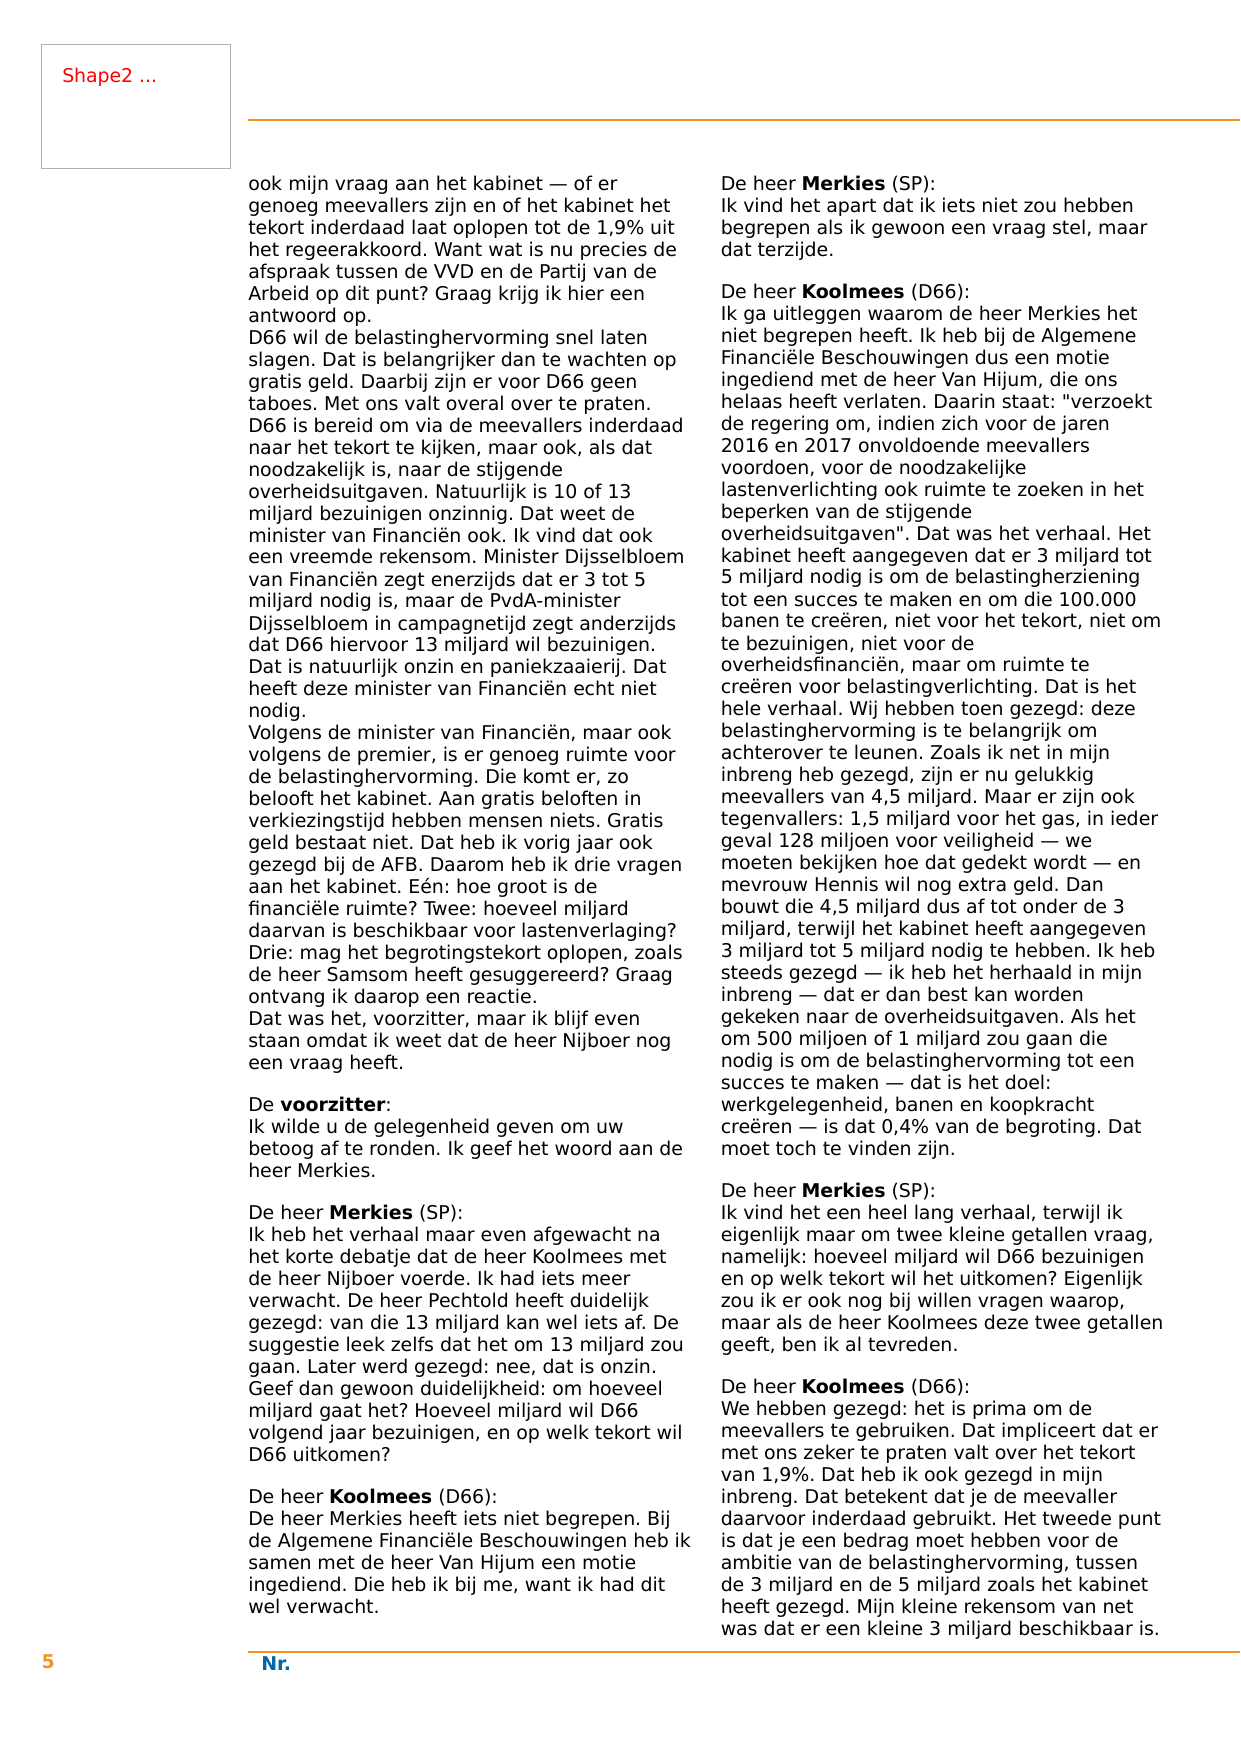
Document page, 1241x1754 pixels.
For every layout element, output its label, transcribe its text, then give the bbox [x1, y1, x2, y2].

text De heer Merkies (SP): [248, 1202, 691, 1224]
text Ik heb het verhaal maar even afgewacht na het korte debatje dat de heer Koolmees met de heer Nijboer voerde. Ik had iets meer verwacht. De heer Pechtold heeft duidelijk gezegd: van die 13 miljard kan wel iets af. De suggestie leek zelfs dat het om 13 miljard zou gaan. Later werd gezegd: nee, dat is onzin. Geef dan gewoon duidelijkheid: om hoeveel miljard gaat het? Hoeveel miljard wil D66 volgend jaar bezuinigen, en op welk tekort wil D66 uitkomen? [248, 1224, 691, 1466]
text De voorzitter: [248, 1094, 691, 1116]
text De heer Koolmees (D66): [721, 281, 1163, 303]
text De heer Merkies (SP): [721, 173, 1163, 195]
text D66 wil de belastinghervorming snel laten slagen. Dat is belangrijker dan te wachten op gratis geld. Daarbij zijn er voor D66 geen taboes. Met ons valt overal over te praten. D66 is bereid om via de meevallers inderdaad naar het tekort te kijken, maar ook, als dat noodzakelijk is, naar de stijgende overheidsuitgaven. Natuurlijk is 10 of 13 miljard bezuinigen onzinnig. Dat weet de minister van Financiën ook. Ik vind dat ook een vreemde rekensom. Minister Dijsselbloem van Financiën zegt enerzijds dat er 3 tot 5 miljard nodig is, maar de PvdA-minister Dijsselbloem in campagnetijd zegt anderzijds dat D66 hiervoor 13 miljard wil bezuinigen. Dat is natuurlijk onzin en paniekzaaierij. Dat heeft deze minister van Financiën echt niet nodig. [248, 327, 691, 722]
text Ik vind het een heel lang verhaal, terwijl ik eigenlijk maar om twee kleine getallen vraag, namelijk: hoeveel miljard wil D66 bezuinigen en op welk tekort wil het uitkomen? Eigenlijk zou ik er ook nog bij willen vragen waarop, maar als de heer Koolmees deze twee getallen geeft, ben ik al tevreden. [721, 1202, 1163, 1356]
text Ik ga uitleggen waarom de heer Merkies het niet begrepen heeft. Ik heb bij de Algemene Financiële Beschouwingen dus een motie ingediend met de heer Van Hijum, die ons helaas heeft verlaten. Daarin staat: "verzoekt de regering om, indien zich voor de jaren 2016 en 2017 onvoldoende meevallers voordoen, voor de noodzakelijke lastenverlichting ook ruimte te zoeken in het beperken van de stijgende overheidsuitgaven". Dat was het verhaal. Het kabinet heeft aangegeven dat er 3 miljard tot 5 miljard nodig is om de belastingherziening tot een succes te maken en om die 100.000 banen te creëren, niet voor het tekort, niet om te bezuinigen, niet voor de overheidsfinanciën, maar om ruimte te creëren voor belastingverlichting. Dat is het hele verhaal. Wij hebben toen gezegd: deze belastinghervorming is te belangrijk om achterover te leunen. Zoals ik net in mijn inbreng heb gezegd, zijn er nu gelukkig meevallers van 4,5 miljard. Maar er zijn ook tegenvallers: 1,5 miljard voor het gas, in ieder geval 128 miljoen voor veiligheid — we moeten bekijken hoe dat gedekt wordt — en mevrouw Hennis wil nog extra geld. Dan bouwt die 4,5 miljard dus af tot onder de 3 miljard, terwijl het kabinet heeft aangegeven 3 miljard tot 5 miljard nodig te hebben. Ik heb steeds gezegd — ik heb het herhaald in mijn inbreng — dat er dan best kan worden gekeken naar de overheidsuitgaven. Als het om 500 miljoen of 1 miljard zou gaan die nodig is om de belastinghervorming tot een succes te maken — dat is het doel: werkgelegenheid, banen en koopkracht creëren — is dat 0,4% van de begroting. Dat moet toch te vinden zijn. [721, 303, 1163, 1160]
text ook mijn vraag aan het kabinet — of er genoeg meevallers zijn en of het kabinet het tekort inderdaad laat oplopen tot de 1,9% uit het regeerakkoord. Want wat is nu precies de afspraak tussen de VVD en de Partij van de Arbeid op dit punt? Graag krijg ik hier een antwoord op. [248, 173, 691, 327]
text Ik vind het apart dat ik iets niet zou hebben begrepen als ik gewoon een vraag stel, maar dat terzijde. [721, 195, 1163, 261]
text De heer Merkies (SP): [721, 1180, 1163, 1202]
text Ik wilde u de gelegenheid geven om uw betoog af te ronden. Ik geef het woord aan de heer Merkies. [248, 1116, 691, 1182]
text De heer Merkies heeft iets niet begrepen. Bij de Algemene Financiële Beschouwingen heb ik samen met de heer Van Hijum een motie ingediend. Die heb ik bij me, want ik had dit wel verwacht. [248, 1508, 691, 1617]
text Dat was het, voorzitter, maar ik blijf even staan omdat ik weet dat de heer Nijboer nog een vraag heeft. [248, 1008, 691, 1074]
text De heer Koolmees (D66): [721, 1376, 1163, 1398]
text We hebben gezegd: het is prima om de meevallers te gebruiken. Dat impliceert dat er met ons zeker te praten valt over het tekort van 1,9%. Dat heb ik ook gezegd in mijn inbreng. Dat betekent dat je de meevaller daarvoor inderdaad gebruikt. Het tweede punt is dat je een bedrag moet hebben voor de ambitie van de belastinghervorming, tussen de 3 miljard en de 5 miljard zoals het kabinet heeft gezegd. Mijn kleine rekensom van net was dat er een kleine 3 miljard beschikbaar is. [721, 1398, 1163, 1639]
text De heer Koolmees (D66): [248, 1486, 691, 1508]
text Volgens de minister van Financiën, maar ook volgens de premier, is er genoeg ruimte voor de belastinghervorming. Die komt er, zo belooft het kabinet. Aan gratis beloften in verkiezingstijd hebben mensen niets. Gratis geld bestaat niet. Dat heb ik vorig jaar ook gezegd bij de AFB. Daarom heb ik drie vragen aan het kabinet. Eén: hoe groot is de financiële ruimte? Twee: hoeveel miljard daarvan is beschikbaar voor lastenverlaging? Drie: mag het begrotingstekort oplopen, zoals de heer Samsom heeft gesuggereerd? Graag ontvang ik daarop een reactie. [248, 722, 691, 1008]
